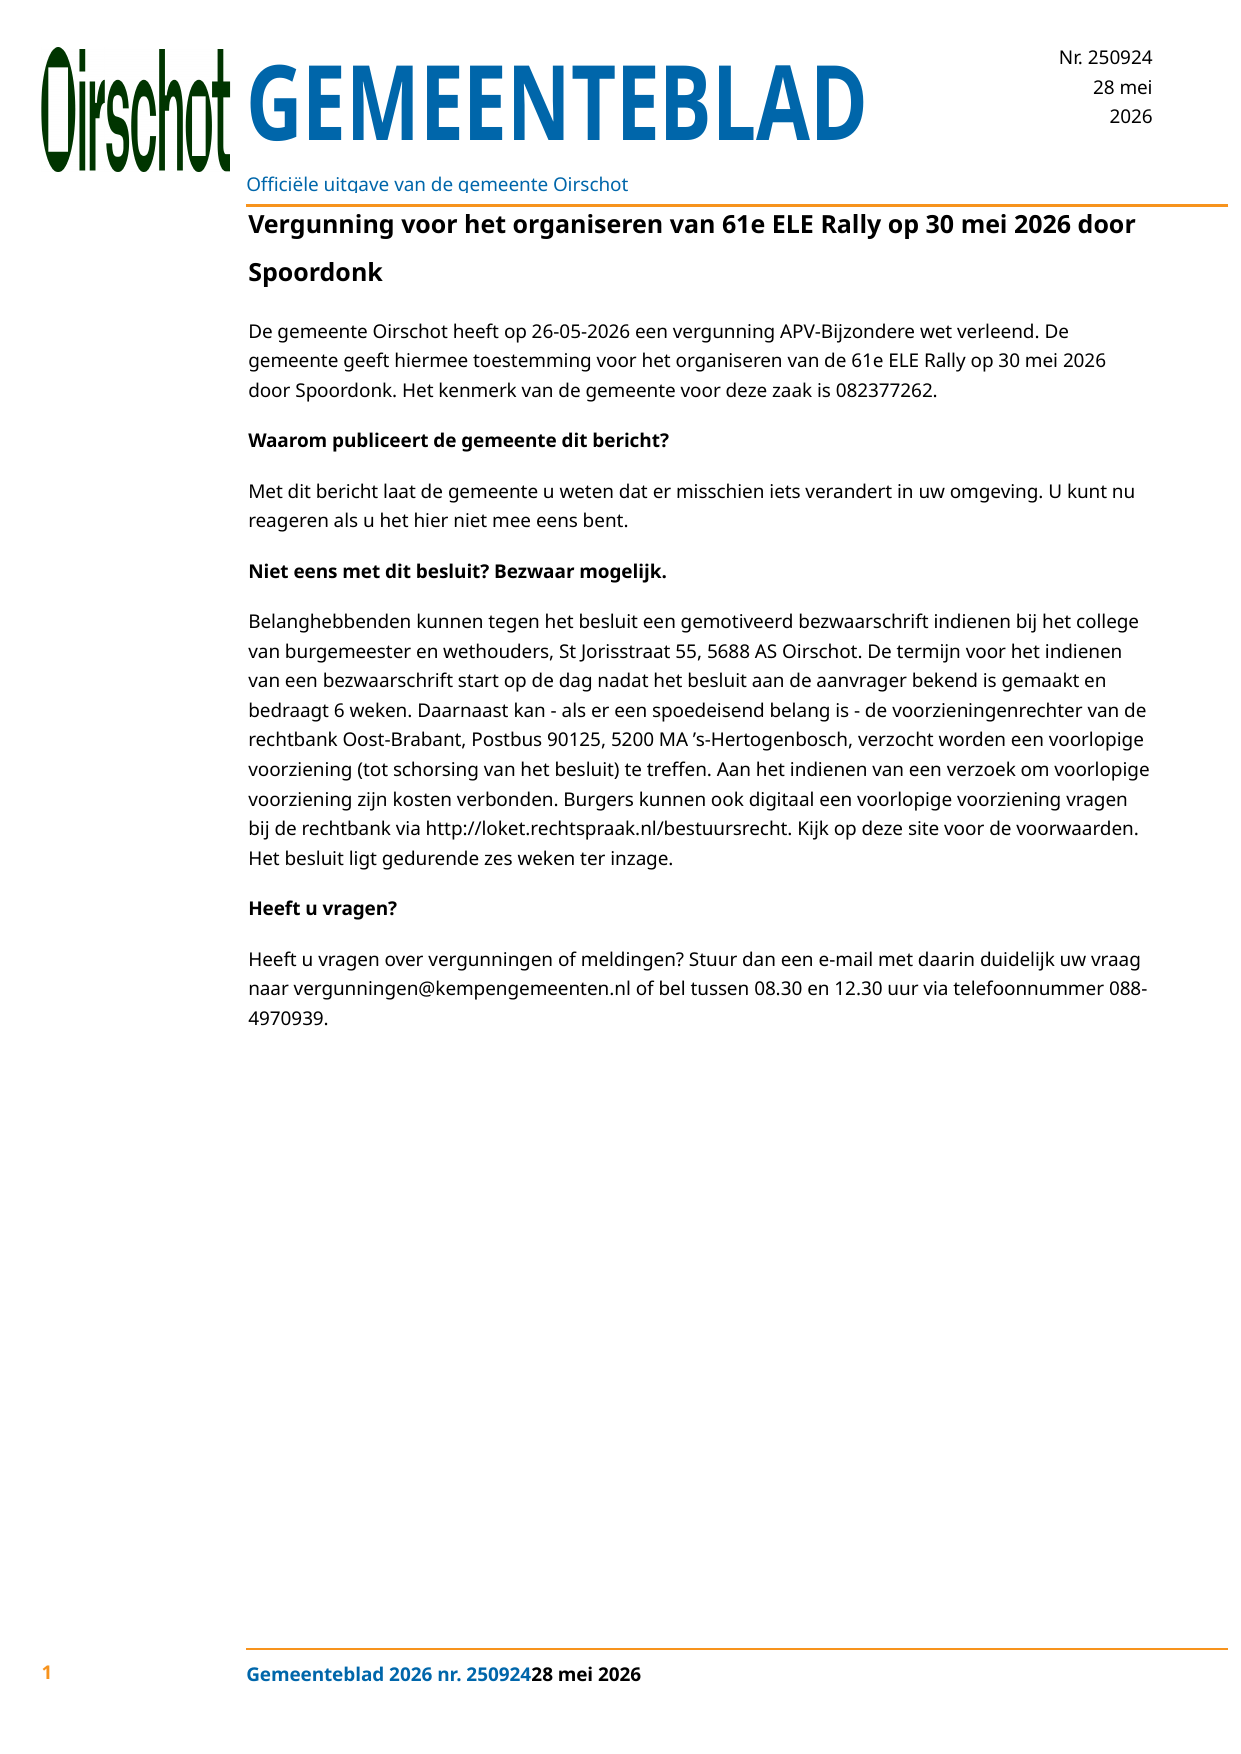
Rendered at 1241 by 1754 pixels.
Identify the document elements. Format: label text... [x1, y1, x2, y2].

picture [41, 47, 231, 172]
text Vergunning voor het organiseren van 61e ELE Rally op 30 mei 2026 door Spoordonk [248, 207, 1152, 288]
text De gemeente Oirschot heeft op 26-05-2026 een vergunning APV-Bijzondere wet verleend. De gemeente geeft hiermee toestemming voor het organiseren van de 61e ELE Rally op 30 mei 2026 door Spoordonk. Het kenmerk van de gemeente voor deze zaak is 082377262. [248, 318, 1152, 403]
text Heeft u vragen over vergunningen of meldingen? Stuur dan een e-mail met daarin duidelijk uw vraag naar vergunningen@kempengemeenten.nl of bel tussen 08.30 en 12.30 uur via telefoonnummer 088-4970939. [248, 946, 1152, 1031]
text Heeft u vragen? [248, 895, 1152, 921]
text Waarom publiceert de gemeente dit bericht? [248, 427, 1152, 453]
text Niet eens met dit besluit? Bezwaar mogelijk. [248, 558, 1152, 584]
text Met dit bericht laat de gemeente u weten dat er misschien iets verandert in uw omgeving. U kunt nu reageren als u het hier niet mee eens bent. [248, 478, 1152, 533]
text Belanghebbenden kunnen tegen het besluit een gemotiveerd bezwaarschrift indienen bij het college van burgemeester en wethouders, St Jorisstraat 55, 5688 AS Oirschot. De termijn voor het indienen van een bezwaarschrift start op de dag nadat het besluit aan de aanvrager bekend is gemaakt en bedraagt 6 weken. Daarnaast kan - als er een spoedeisend belang is - de voorzieningenrechter van de rechtbank Oost-Brabant, Postbus 90125, 5200 MA ’s-Hertogenbosch, verzocht worden een voorlopige voorziening (tot schorsing van het besluit) te treffen. Aan het indienen van een verzoek om voorlopige voorziening zijn kosten verbonden. Burgers kunnen ook digitaal een voorlopige voorziening vragen bij de rechtbank via http://loket.rechtspraak.nl/bestuursrecht. Kijk op deze site voor de voorwaarden. Het besluit ligt gedurende zes weken ter inzage. [248, 608, 1152, 871]
